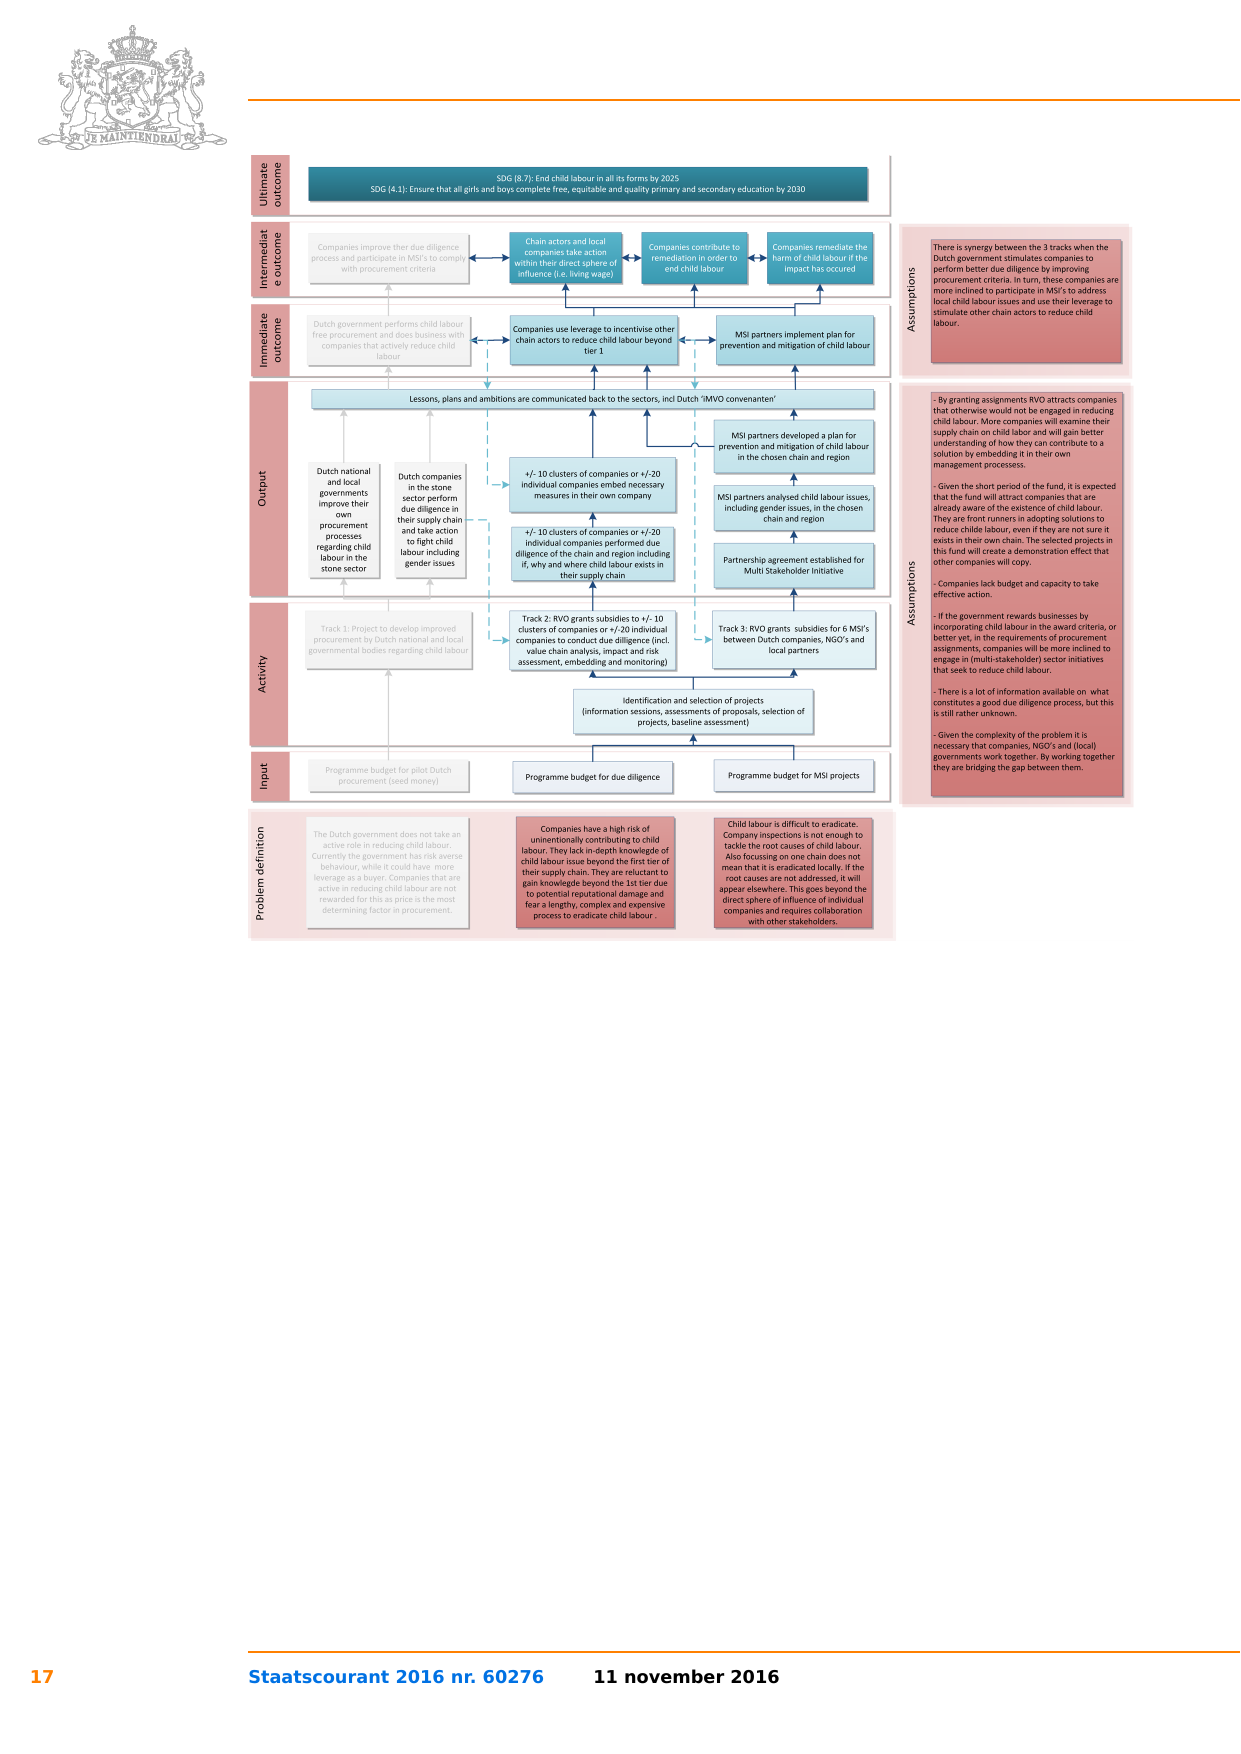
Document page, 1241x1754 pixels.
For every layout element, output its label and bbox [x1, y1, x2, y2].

picture [38, 25, 227, 150]
picture [248, 155, 1134, 941]
